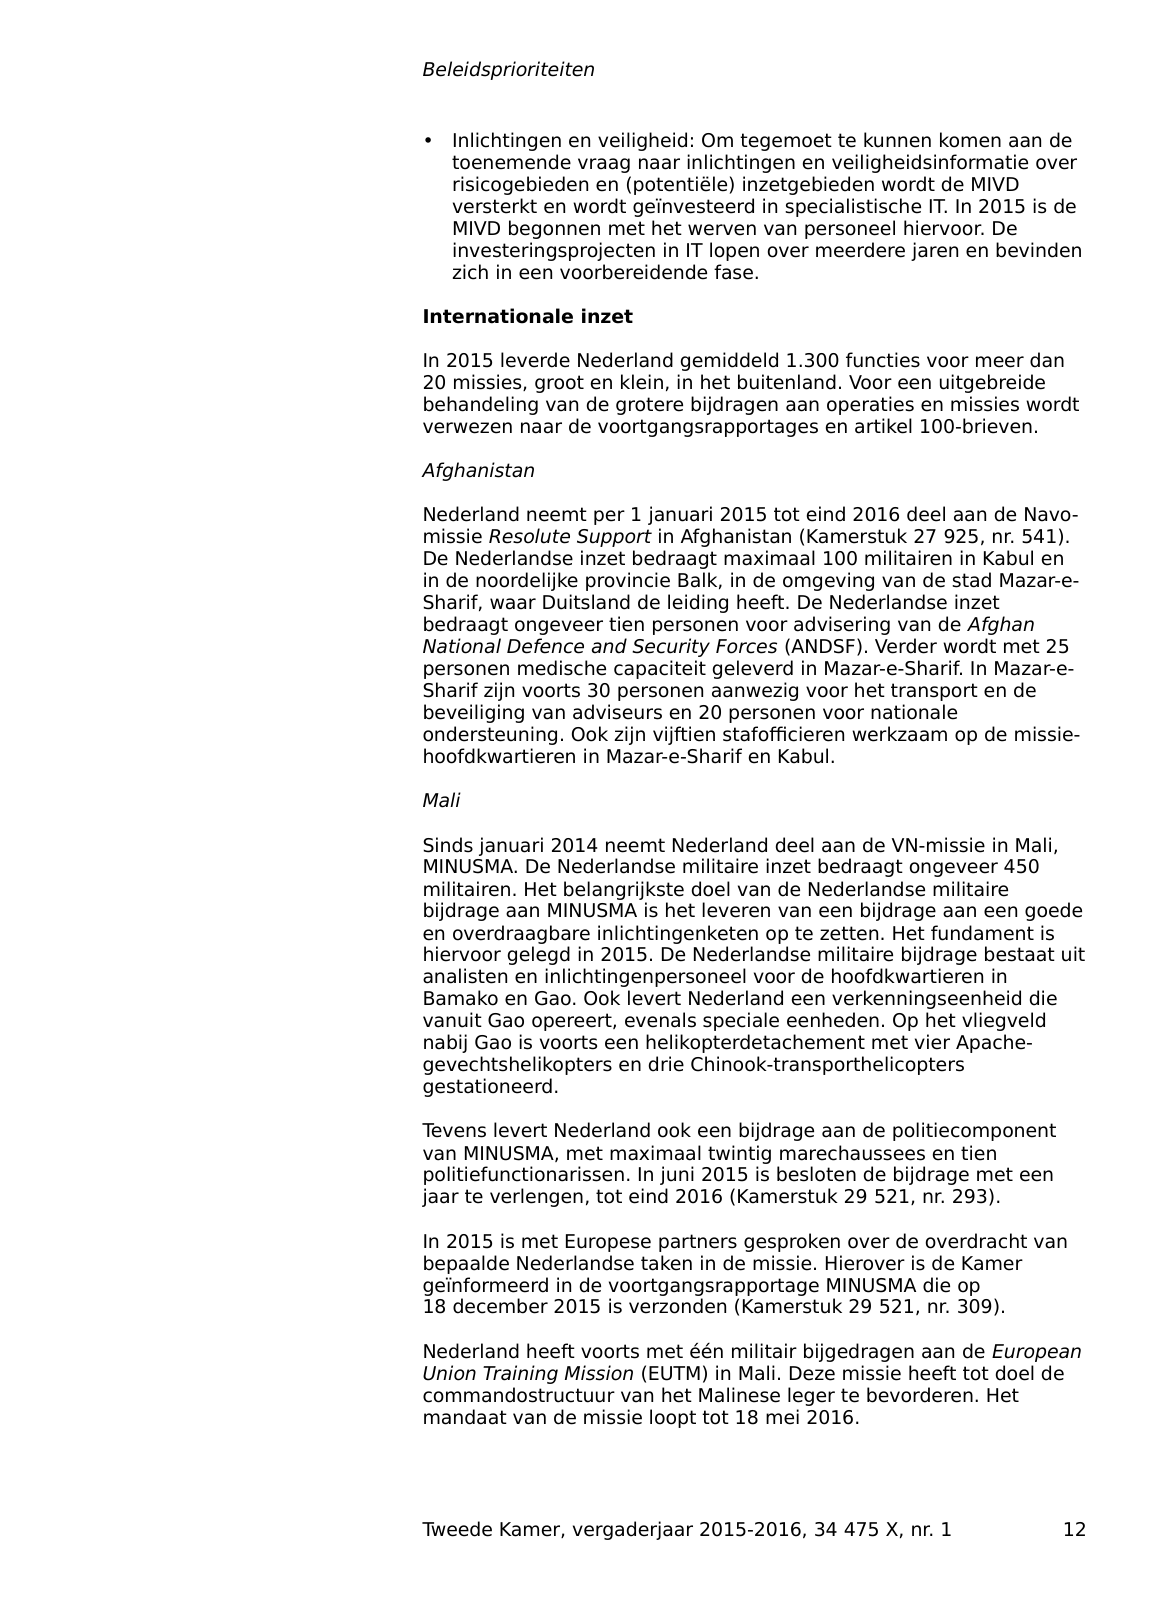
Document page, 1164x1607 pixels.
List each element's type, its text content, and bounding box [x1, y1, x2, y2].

text In 2015 is met Europese partners gesproken over de overdracht van bepaalde Nederlandse taken in de missie. Hierover is de Kamer geïnformeerd in de voortgangsrapportage MINUSMA die op 18 december 2015 is verzonden (Kamerstuk 29 521, nr. 309). [422, 1231, 1087, 1318]
text Nederland neemt per 1 januari 2015 tot eind 2016 deel aan de Navo-missie Resolute Support in Afghanistan (Kamerstuk 27 925, nr. 541). De Nederlandse inzet bedraagt maximaal 100 militairen in Kabul en in de noordelijke provincie Balk, in de omgeving van de stad Mazar-e-Sharif, waar Duitsland de leiding heeft. De Nederlandse inzet bedraagt ongeveer tien personen voor advisering van de Afghan National Defence and Security Forces (ANDSF). Verder wordt met 25 personen medische capaciteit geleverd in Mazar-e-Sharif. In Mazar-e-Sharif zijn voorts 30 personen aanwezig voor het transport en de beveiliging van adviseurs en 20 personen voor nationale ondersteuning. Ook zijn vijftien stafofficieren werkzaam op de missie-hoofdkwartieren in Mazar-e-Sharif en Kabul. [422, 504, 1087, 768]
text Nederland heeft voorts met één militair bijgedragen aan de European Union Training Mission (EUTM) in Mali. Deze missie heeft tot doel de commandostructuur van het Malinese leger te bevorderen. Het mandaat van de missie loopt tot 18 mei 2016. [422, 1341, 1087, 1428]
subtitle Internationale inzet [422, 306, 1087, 328]
text Tevens levert Nederland ook een bijdrage aan de politiecomponent van MINUSMA, met maximaal twintig marechaussees en tien politiefunctionarissen. In juni 2015 is besloten de bijdrage met een jaar te verlengen, tot eind 2016 (Kamerstuk 29 521, nr. 293). [422, 1120, 1087, 1208]
text • Inlichtingen en veiligheid: Om tegemoet te kunnen komen aan de toenemende vraag naar inlichtingen en veiligheidsinformatie over risicogebieden en (potentiële) inzetgebieden wordt de MIVD versterkt en wordt geïnvesteerd in specialistische IT. In 2015 is de MIVD begonnen met het werven van personeel hiervoor. De investeringsprojecten in IT lopen over meerdere jaren en bevinden zich in een voorbereidende fase. [422, 130, 1087, 284]
text In 2015 leverde Nederland gemiddeld 1.300 functies voor meer dan 20 missies, groot en klein, in het buitenland. Voor een uitgebreide behandeling van de grotere bijdragen aan operaties en missies wordt verwezen naar de voortgangsrapportages en artikel 100-brieven. [422, 350, 1087, 438]
text Sinds januari 2014 neemt Nederland deel aan de VN-missie in Mali, MINUSMA. De Nederlandse militaire inzet bedraagt ongeveer 450 militairen. Het belangrijkste doel van de Nederlandse militaire bijdrage aan MINUSMA is het leveren van een bijdrage aan een goede en overdraagbare inlichtingenketen op te zetten. Het fundament is hiervoor gelegd in 2015. De Nederlandse militaire bijdrage bestaat uit analisten en inlichtingenpersoneel voor de hoofdkwartieren in Bamako en Gao. Ook levert Nederland een verkenningseenheid die vanuit Gao opereert, evenals speciale eenheden. Op het vliegveld nabij Gao is voorts een helikopterdetachement met vier Apache-gevechtshelikopters en drie Chinook-transporthelicopters gestationeerd. [422, 834, 1087, 1098]
subtitle Mali [422, 790, 1087, 812]
subtitle Afghanistan [422, 460, 1087, 482]
